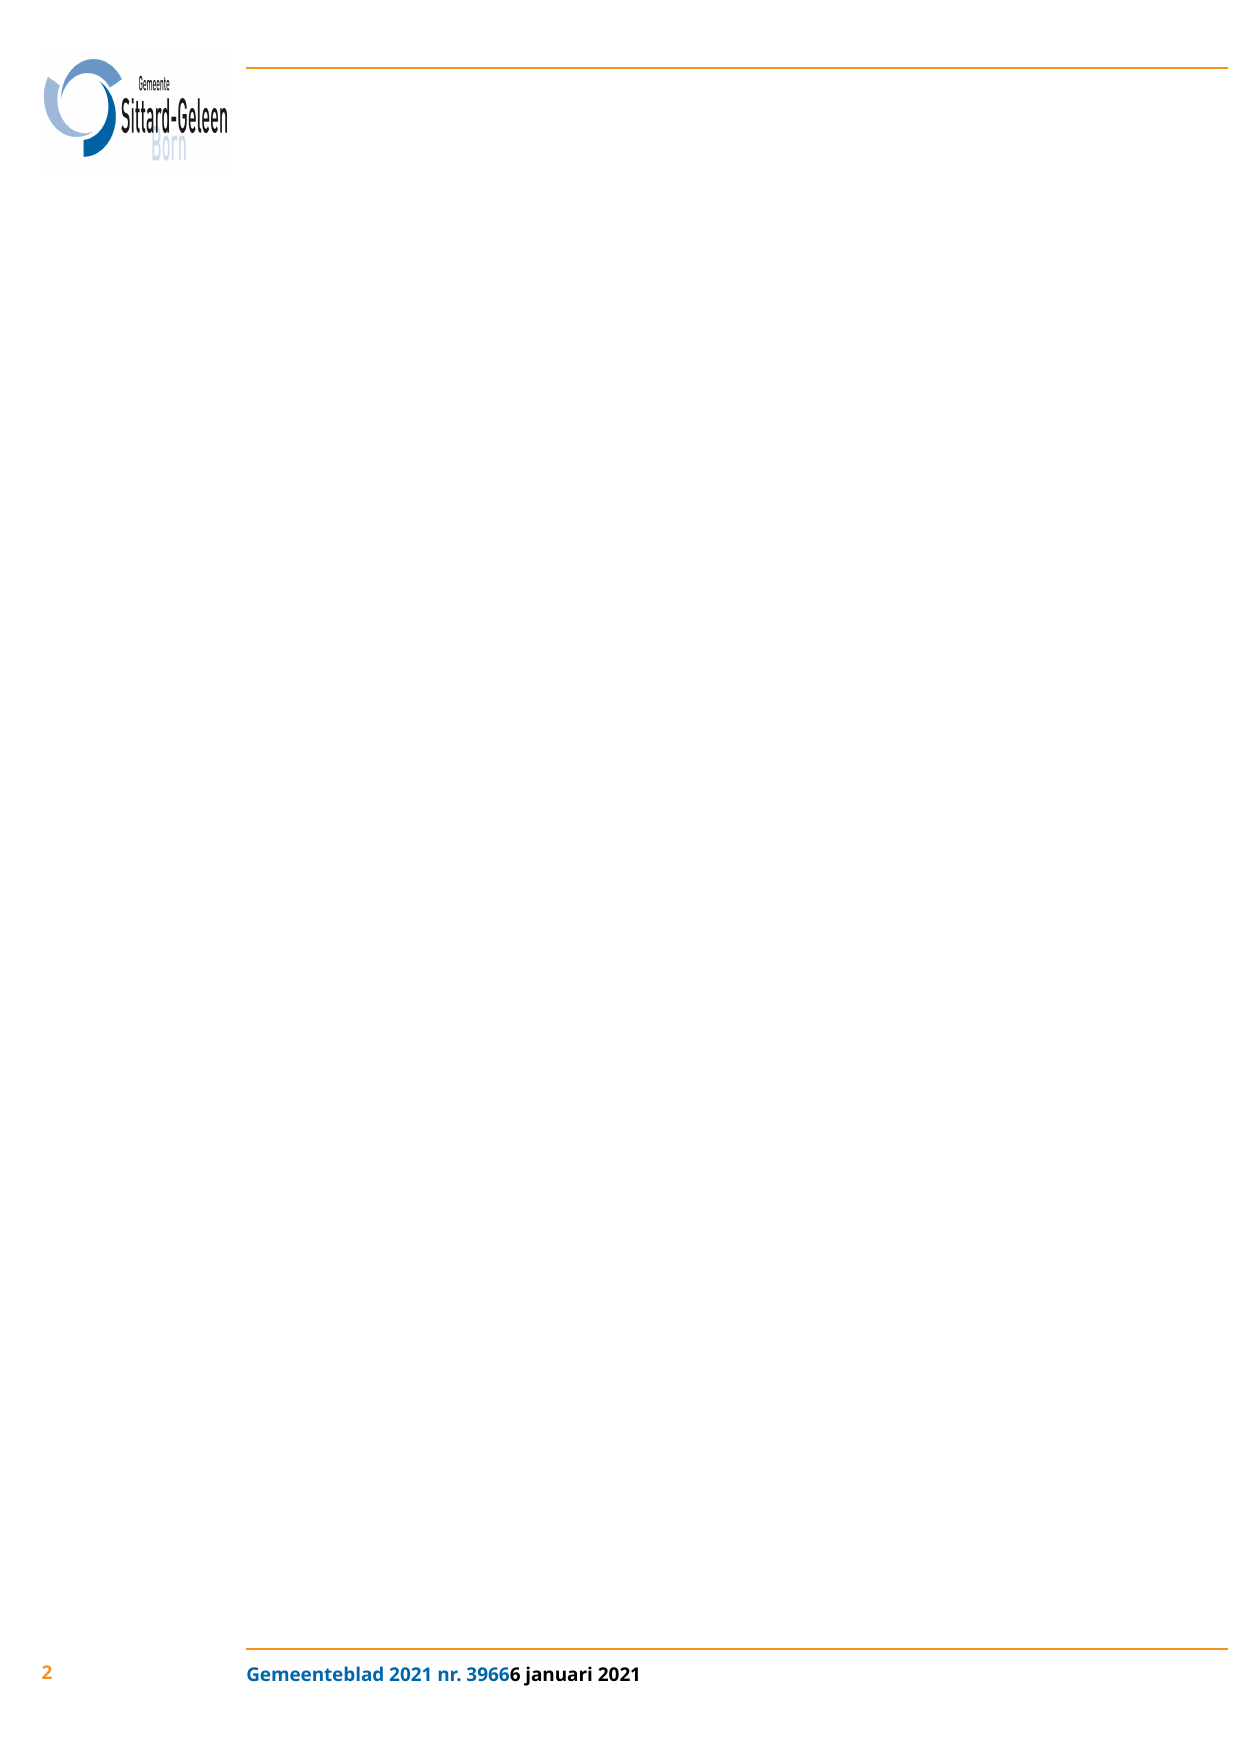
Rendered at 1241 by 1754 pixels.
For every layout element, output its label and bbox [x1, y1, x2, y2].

picture [41, 47, 231, 172]
